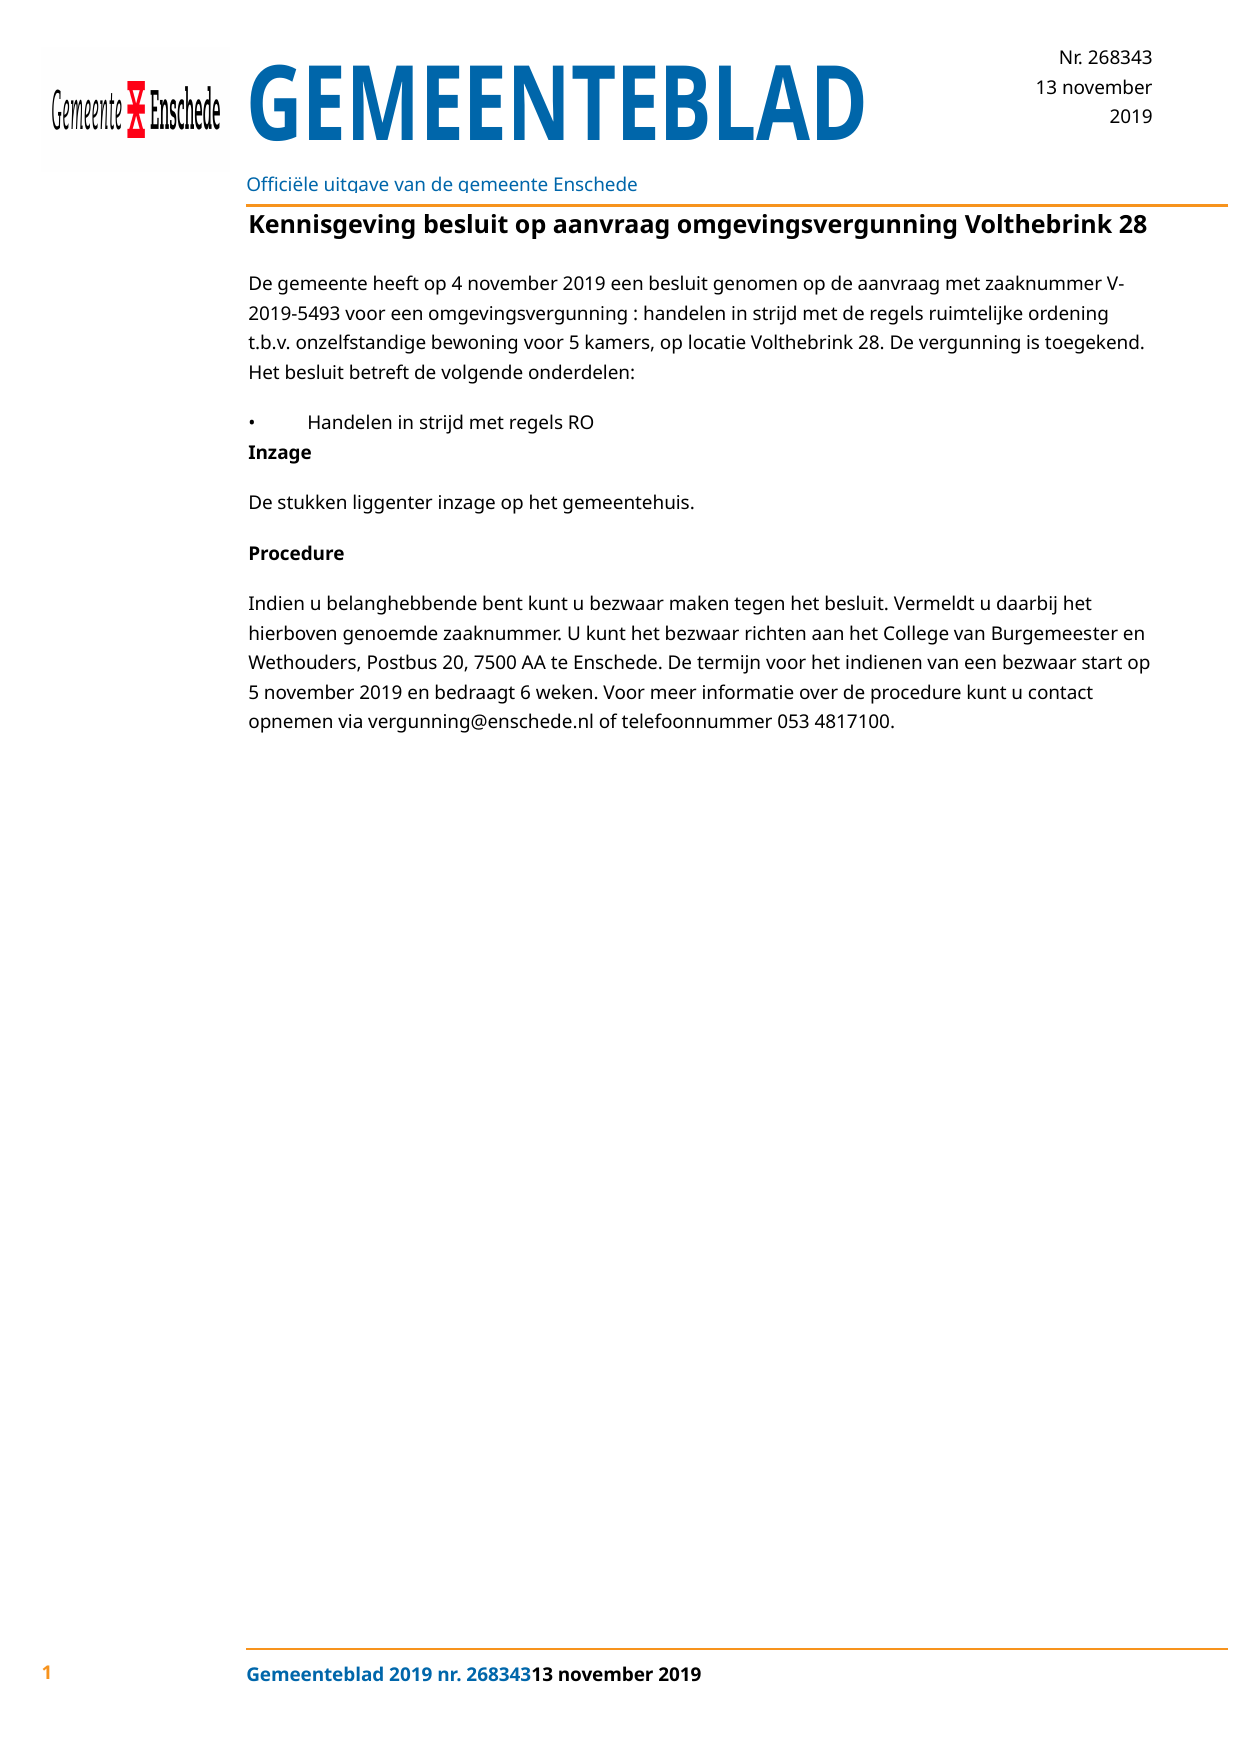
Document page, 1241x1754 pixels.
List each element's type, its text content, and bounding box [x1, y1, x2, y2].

list Handelen in strijd met regels RO [248, 409, 1152, 435]
text Kennisgeving besluit op aanvraag omgevingsvergunning Volthebrink 28 [248, 207, 1152, 241]
text De gemeente heeft op 4 november 2019 een besluit genomen op de aanvraag met zaaknummer V-2019-5493 voor een omgevingsvergunning : handelen in strijd met de regels ruimtelijke ordening t.b.v. onzelfstandige bewoning voor 5 kamers, op locatie Volthebrink 28. De vergunning is toegekend. Het besluit betreft de volgende onderdelen: [248, 270, 1152, 385]
text Procedure [248, 540, 1152, 566]
text De stukken liggenter inzage op het gemeentehuis. [248, 489, 1152, 515]
picture [41, 47, 231, 172]
text Inzage [248, 439, 1152, 465]
text Indien u belanghebbende bent kunt u bezwaar maken tegen het besluit. Vermeldt u daarbij het hierboven genoemde zaaknummer. U kunt het bezwaar richten aan het College van Burgemees­ter en Wethouders, Postbus 20, 7500 AA te Enschede. De termijn voor het indienen van een bezwaar start op 5 november 2019 en bedraagt 6 weken. Voor meer informatie over de procedure kunt u contact opnemen via vergunning@enschede.nl of telefoonnummer 053 4817100. [248, 590, 1152, 734]
